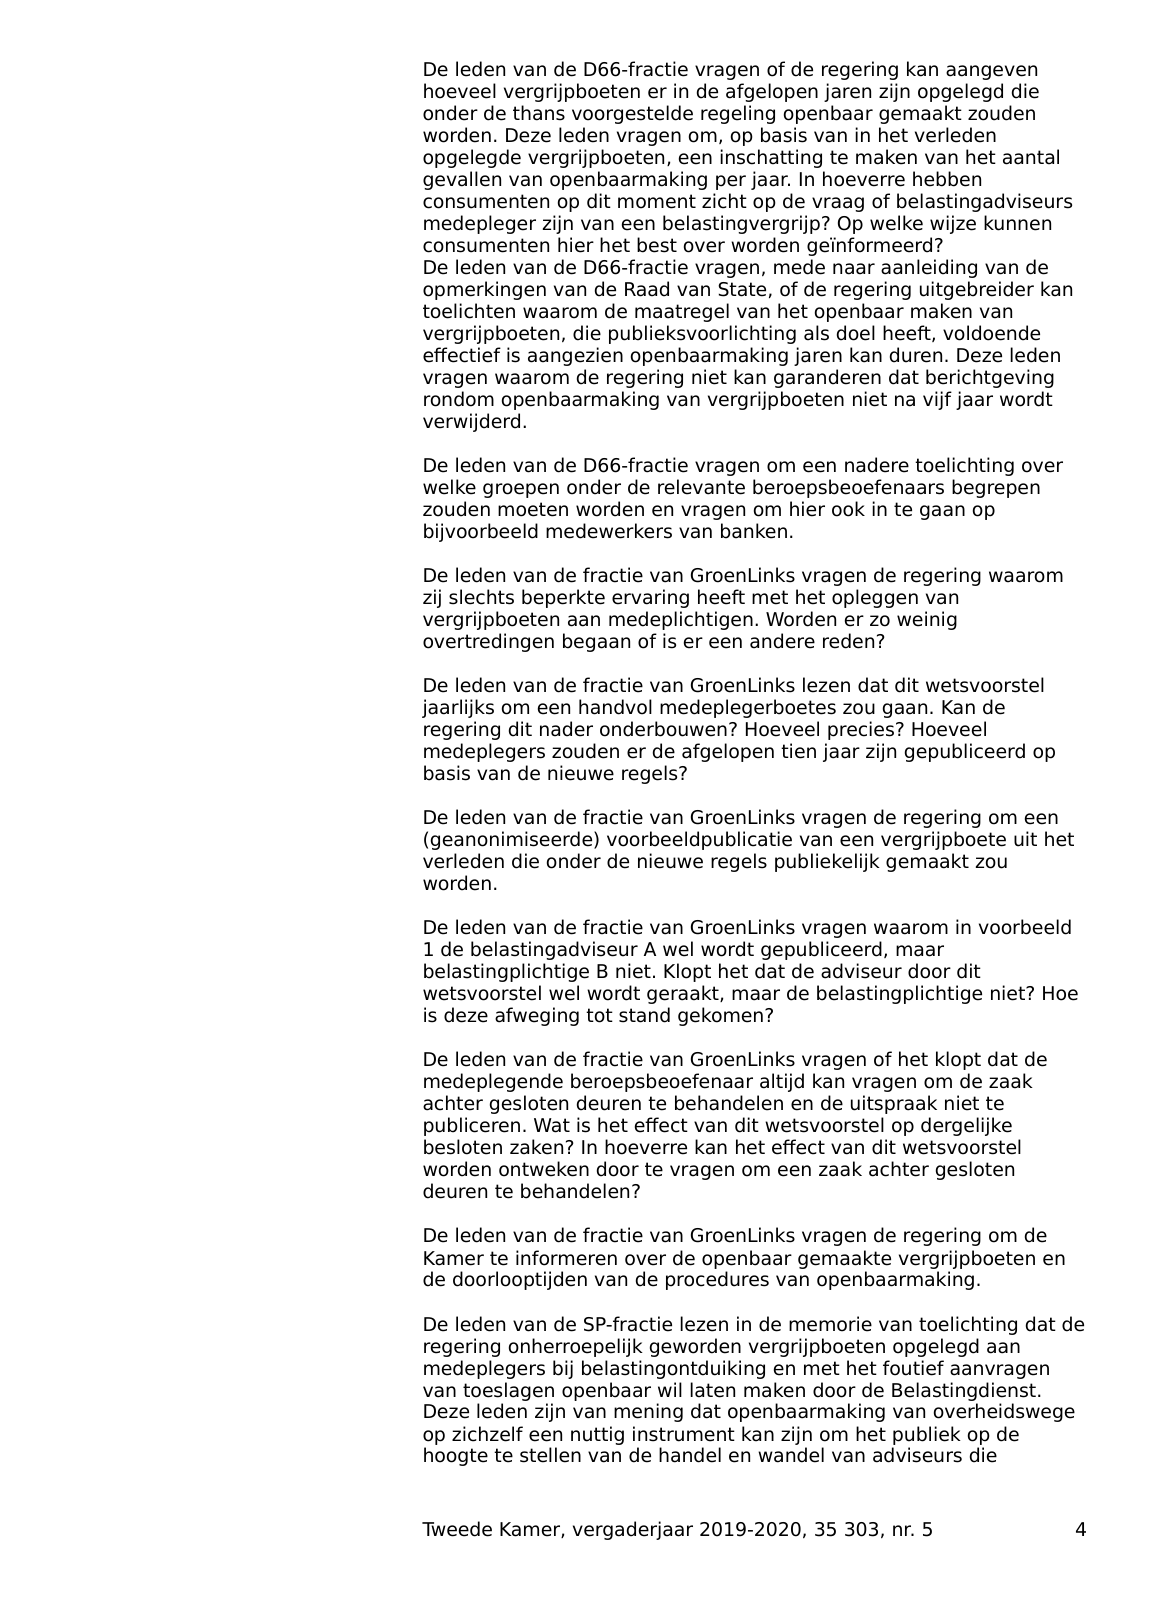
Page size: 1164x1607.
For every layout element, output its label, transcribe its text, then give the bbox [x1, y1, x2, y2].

text De leden van de fractie van GroenLinks vragen de regering waarom zij slechts beperkte ervaring heeft met het opleggen van vergrijpboeten aan medeplichtigen. Worden er zo weinig overtredingen begaan of is er een andere reden? [422, 565, 1087, 653]
text De leden van de D66-fractie vragen om een nadere toelichting over welke groepen onder de relevante beroepsbeoefenaars begrepen zouden moeten worden en vragen om hier ook in te gaan op bijvoorbeeld medewerkers van banken. [422, 455, 1087, 543]
text De leden van de D66-fractie vragen, mede naar aanleiding van de opmerkingen van de Raad van State, of de regering uitgebreider kan toelichten waarom de maatregel van het openbaar maken van vergrijpboeten, die publieksvoorlichting als doel heeft, voldoende effectief is aangezien openbaarmaking jaren kan duren. Deze leden vragen waarom de regering niet kan garanderen dat berichtgeving rondom openbaarmaking van vergrijpboeten niet na vijf jaar wordt verwijderd. [422, 257, 1087, 433]
text De leden van de fractie van GroenLinks vragen de regering om de Kamer te informeren over de openbaar gemaakte vergrijpboeten en de doorlooptijden van de procedures van openbaarmaking. [422, 1225, 1087, 1291]
text De leden van de D66-fractie vragen of de regering kan aangeven hoeveel vergrijpboeten er in de afgelopen jaren zijn opgelegd die onder de thans voorgestelde regeling openbaar gemaakt zouden worden. Deze leden vragen om, op basis van in het verleden opgelegde vergrijpboeten, een inschatting te maken van het aantal gevallen van openbaarmaking per jaar. In hoeverre hebben consumenten op dit moment zicht op de vraag of belastingadviseurs medepleger zijn van een belastingvergrijp? Op welke wijze kunnen consumenten hier het best over worden geïnformeerd? [422, 59, 1087, 257]
text De leden van de fractie van GroenLinks vragen waarom in voorbeeld 1 de belastingadviseur A wel wordt gepubliceerd, maar belastingplichtige B niet. Klopt het dat de adviseur door dit wetsvoorstel wel wordt geraakt, maar de belastingplichtige niet? Hoe is deze afweging tot stand gekomen? [422, 917, 1087, 1027]
text De leden van de SP-fractie lezen in de memorie van toelichting dat de regering onherroepelijk geworden vergrijpboeten opgelegd aan medeplegers bij belastingontduiking en met het foutief aanvragen van toeslagen openbaar wil laten maken door de Belastingdienst. Deze leden zijn van mening dat openbaarmaking van overheidswege op zichzelf een nuttig instrument kan zijn om het publiek op de hoogte te stellen van de handel en wandel van adviseurs die [422, 1313, 1087, 1467]
text De leden van de fractie van GroenLinks vragen de regering om een (geanonimiseerde) voorbeeldpublicatie van een vergrijpboete uit het verleden die onder de nieuwe regels publiekelijk gemaakt zou worden. [422, 807, 1087, 895]
text De leden van de fractie van GroenLinks lezen dat dit wetsvoorstel jaarlijks om een handvol medeplegerboetes zou gaan. Kan de regering dit nader onderbouwen? Hoeveel precies? Hoeveel medeplegers zouden er de afgelopen tien jaar zijn gepubliceerd op basis van de nieuwe regels? [422, 675, 1087, 785]
text De leden van de fractie van GroenLinks vragen of het klopt dat de medeplegende beroepsbeoefenaar altijd kan vragen om de zaak achter gesloten deuren te behandelen en de uitspraak niet te publiceren. Wat is het effect van dit wetsvoorstel op dergelijke besloten zaken? In hoeverre kan het effect van dit wetsvoorstel worden ontweken door te vragen om een zaak achter gesloten deuren te behandelen? [422, 1049, 1087, 1203]
